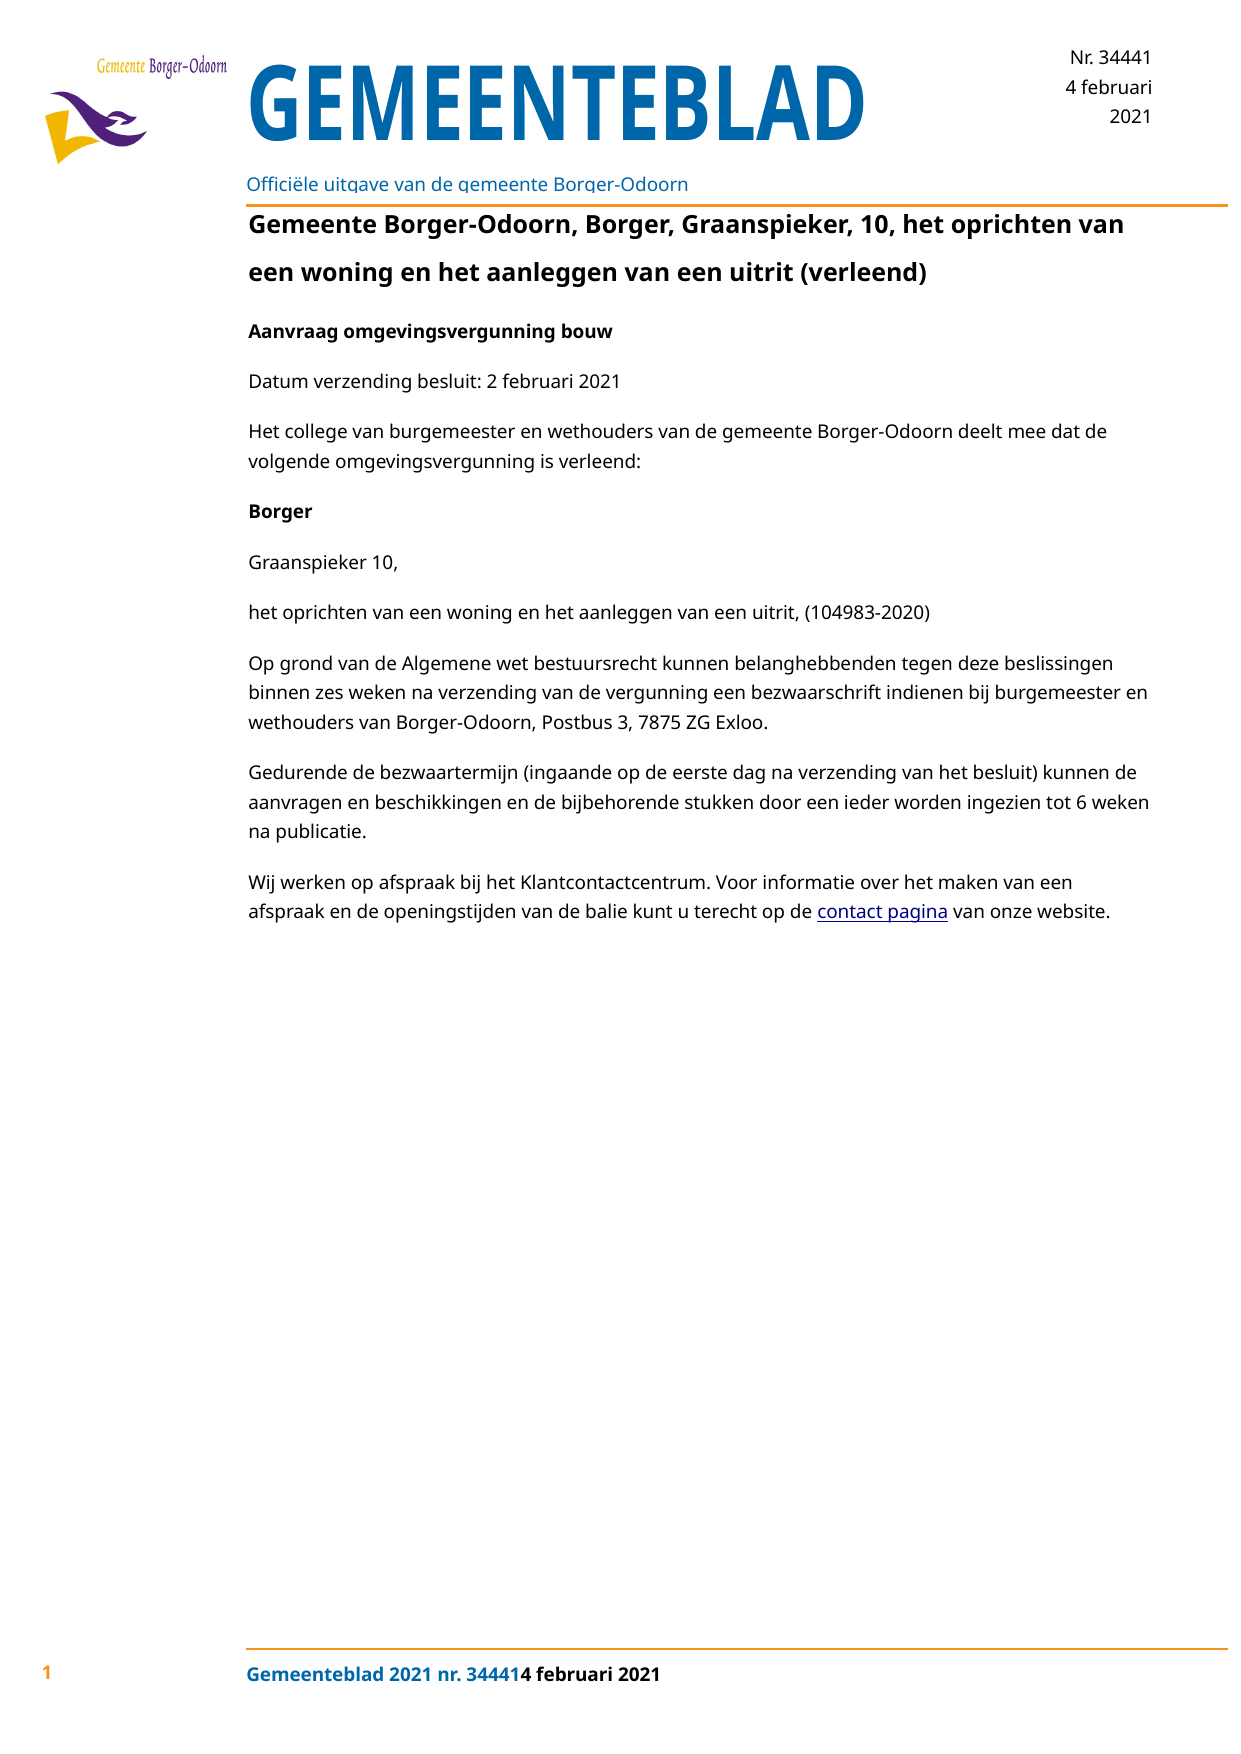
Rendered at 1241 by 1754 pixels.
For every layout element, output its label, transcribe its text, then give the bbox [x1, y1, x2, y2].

text Datum verzending besluit: 2 februari 2021 [248, 368, 1152, 394]
picture [41, 47, 231, 172]
text Gemeente Borger-Odoorn, Borger, Graanspieker, 10, het oprichten van een woning en het aanleggen van een uitrit (verleend) [248, 207, 1152, 288]
text Wij werken op afspraak bij het Klantcontactcentrum. Voor informatie over het maken van een afspraak en de openingstijden van de balie kunt u terecht op de contact pagina van onze website. [248, 869, 1152, 924]
text Graanspieker 10, [248, 549, 1152, 575]
text Borger [248, 499, 1152, 524]
text het oprichten van een woning en het aanleggen van een uitrit, (104983-2020) [248, 599, 1152, 625]
text Gedurende de bezwaartermijn (ingaande op de eerste dag na verzending van het besluit) kunnen de aanvragen en beschikkingen en de bijbehorende stukken door een ieder worden ingezien tot 6 weken na publicatie. [248, 759, 1152, 844]
text Aanvraag omgevingsvergunning bouw [248, 318, 1152, 344]
text Op grond van de Algemene wet bestuursrecht kunnen belanghebbenden tegen deze beslissingen binnen zes weken na verzending van de vergunning een bezwaarschrift indienen bij burgemeester en wethouders van Borger-Odoorn, Postbus 3, 7875 ZG Exloo. [248, 650, 1152, 735]
text Het college van burgemeester en wethouders van de gemeente Borger-Odoorn deelt mee dat de volgende omgevingsvergunning is verleend: [248, 419, 1152, 474]
